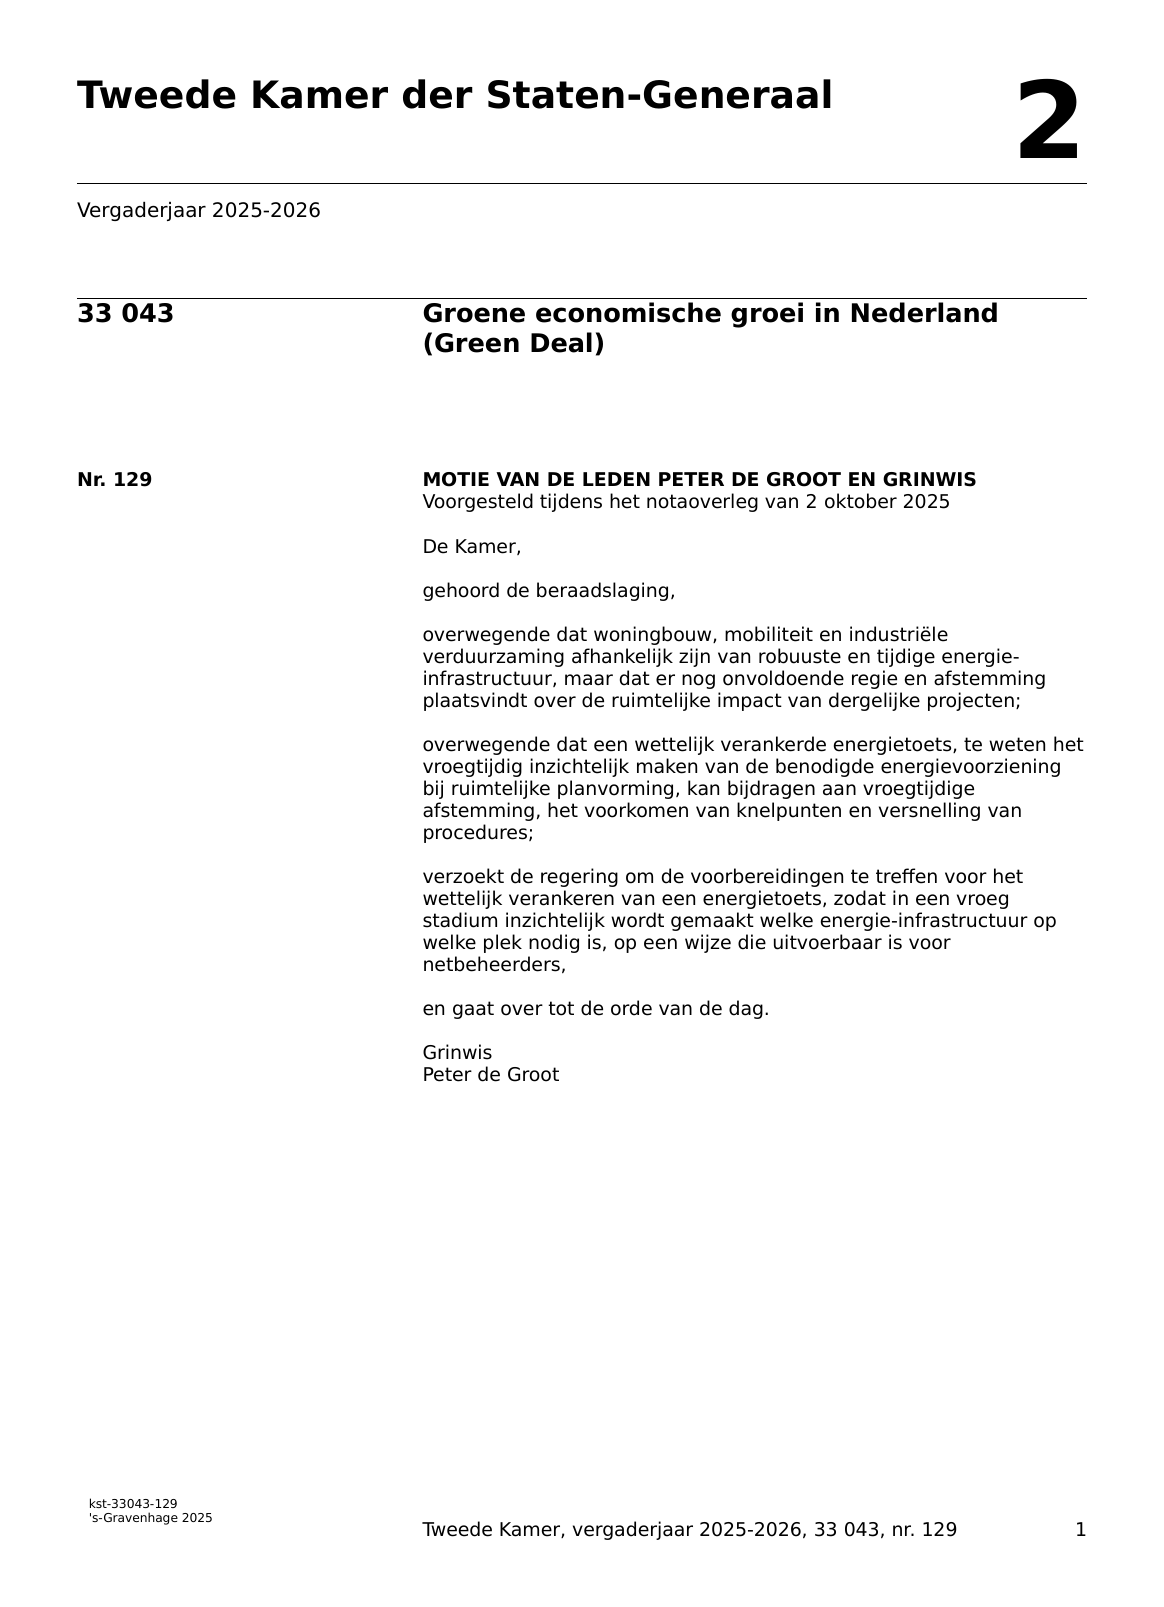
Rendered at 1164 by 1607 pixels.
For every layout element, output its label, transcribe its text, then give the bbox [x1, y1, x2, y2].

text overwegende dat woningbouw, mobiliteit en industriële verduurzaming afhankelijk zijn van robuuste en tijdige energie-infrastructuur, maar dat er nog onvoldoende regie en afstemming plaatsvindt over de ruimtelijke impact van dergelijke projecten; [422, 624, 1087, 712]
table_header Tweede Kamer der Staten-Generaal [77, 59, 886, 183]
text en gaat over tot de orde van de dag. [422, 998, 1087, 1020]
text gehoord de beraadslaging, [422, 580, 1087, 602]
table_header 2 [886, 59, 1087, 183]
table_cell Vergaderjaar 2025-2026 [77, 184, 1087, 298]
text kst-33043-129 [88, 1497, 323, 1511]
subtitle 33 043 Groene economische groei in Nederland (Green Deal) [77, 299, 1087, 358]
text overwegende dat een wettelijk verankerde energietoets, te weten het vroegtijdig inzichtelijk maken van de benodigde energievoorziening bij ruimtelijke planvorming, kan bijdragen aan vroegtijdige afstemming, het voorkomen van knelpunten en versnelling van procedures; [422, 734, 1087, 844]
text verzoekt de regering om de voorbereidingen te treffen voor het wettelijk verankeren van een energietoets, zodat in een vroeg stadium inzichtelijk wordt gemaakt welke energie-infrastructuur op welke plek nodig is, op een wijze die uitvoerbaar is voor netbeheerders, [422, 866, 1087, 976]
subtitle Nr. 129 MOTIE VAN DE LEDEN PETER DE GROOT EN GRINWIS [77, 469, 1087, 491]
text De Kamer, [422, 536, 1087, 557]
text Grinwis [422, 1042, 1087, 1064]
text Peter de Groot [422, 1064, 1087, 1086]
text Voorgesteld tijdens het notaoverleg van 2 oktober 2025 [422, 491, 1087, 513]
text 's-Gravenhage 2025 [88, 1511, 323, 1525]
